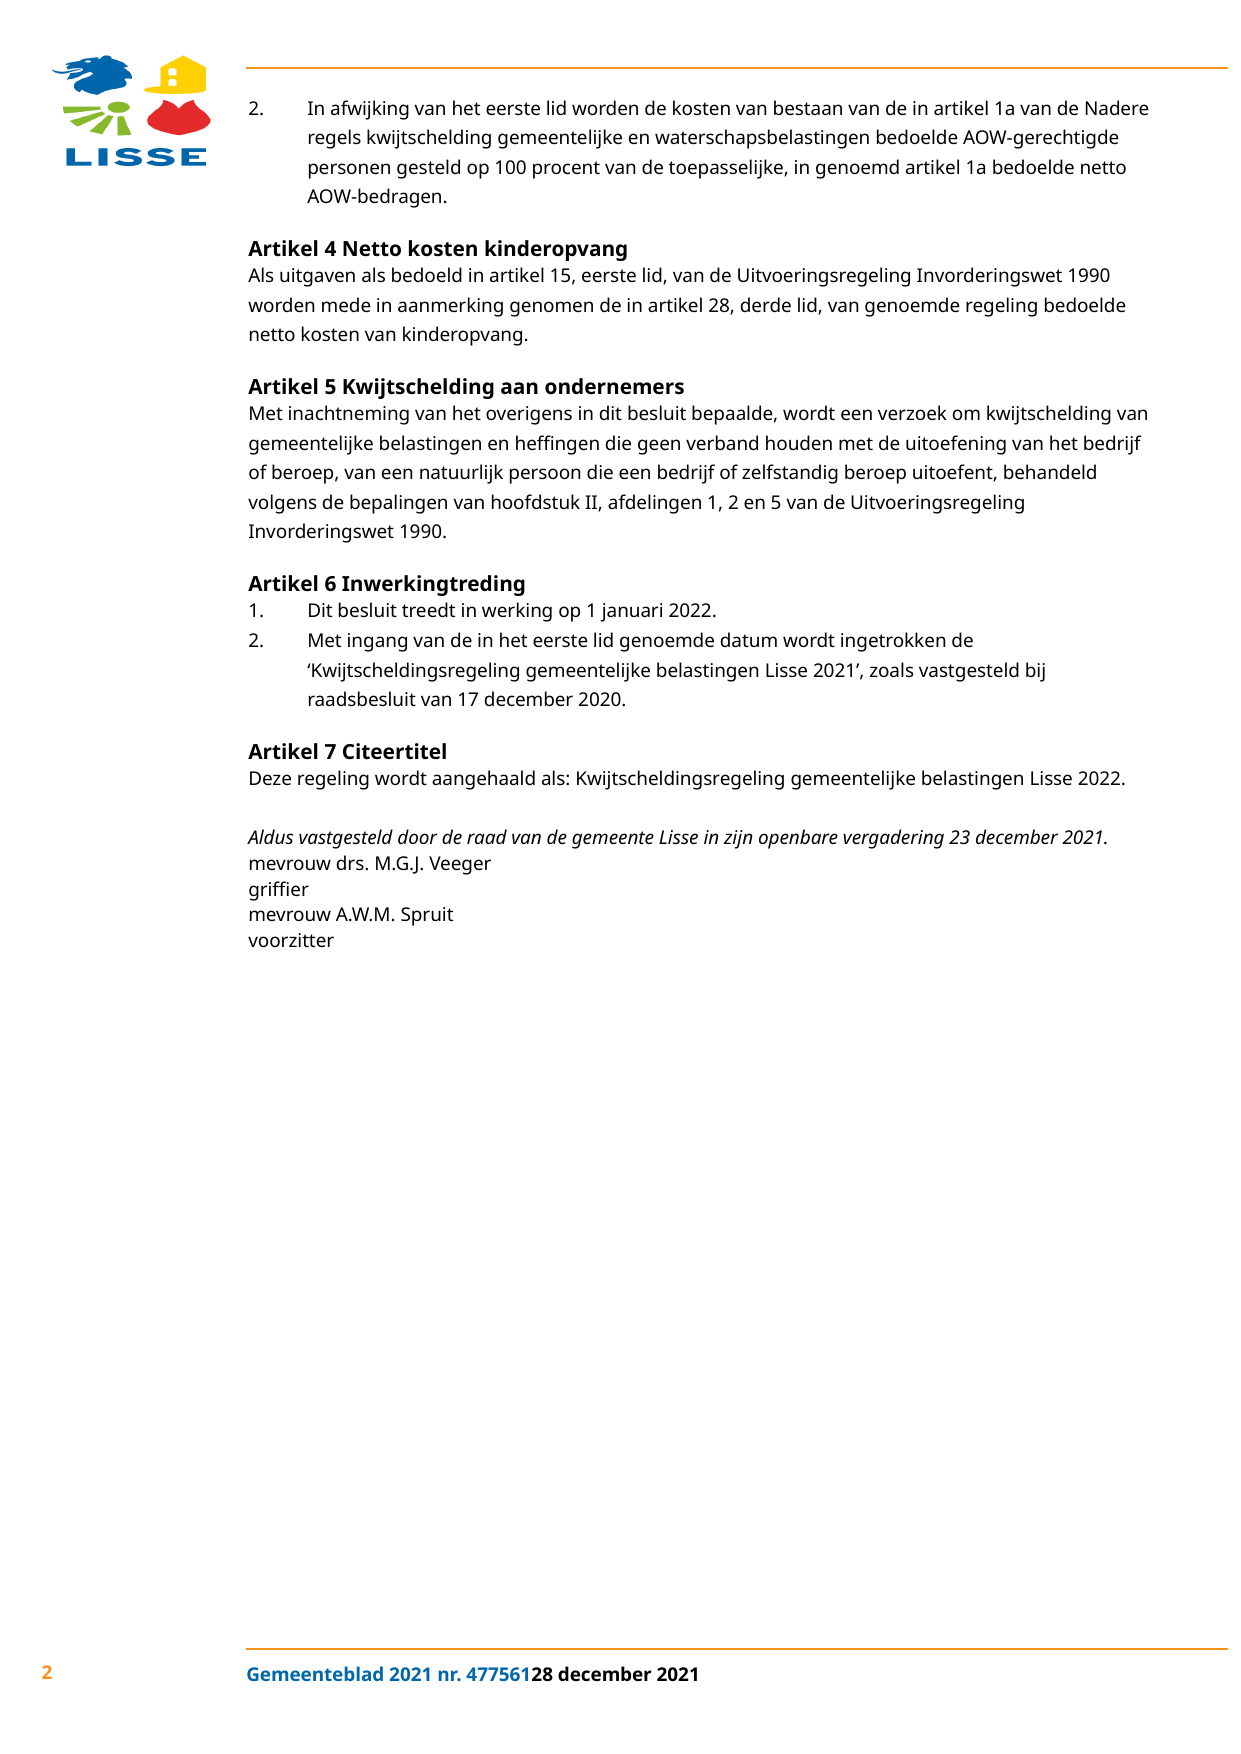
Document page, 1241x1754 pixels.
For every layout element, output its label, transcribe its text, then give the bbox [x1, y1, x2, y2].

text Artikel 5 Kwijtschelding aan ondernemers [248, 372, 1152, 400]
text voorzitter [248, 927, 1152, 953]
list Met ingang van de in het eerste lid genoemde datum wordt ingetrokken de ‘Kwijtscheldingsregeling gemeentelijke belastingen Lisse 2021’, zoals vastgesteld bij raadsbesluit van 17 december 2020. [248, 627, 1152, 712]
text griffier [248, 876, 1152, 902]
picture [41, 47, 231, 172]
text Deze regeling wordt aangehaald als: Kwijtscheldingsregeling gemeentelijke belastingen Lisse 2022. [248, 765, 1152, 791]
text Artikel 6 Inwerkingtreding [248, 569, 1152, 598]
text mevrouw A.W.M. Spruit [248, 902, 1152, 927]
list In afwijking van het eerste lid worden de kosten van bestaan van de in artikel 1a van de Nadere regels kwijtschelding gemeentelijke en waterschapsbelastingen bedoelde AOW-gerechtigde personen gesteld op 100 procent van de toepasselijke, in genoemd artikel 1a bedoelde netto AOW-bedragen. [248, 95, 1152, 209]
text Aldus vastgesteld door de raad van de gemeente Lisse in zijn openbare vergadering 23 december 2021. [248, 824, 1152, 850]
text Met inachtneming van het overigens in dit besluit bepaalde, wordt een verzoek om kwijtschelding van gemeentelijke belastingen en heffingen die geen verband houden met de uitoefening van het bedrijf of beroep, van een natuurlijk persoon die een bedrijf of zelfstandig beroep uitoefent, behandeld volgens de bepalingen van hoofdstuk II, afdelingen 1, 2 en 5 van de Uitvoeringsregeling Invorderingswet 1990. [248, 400, 1152, 544]
text mevrouw drs. M.G.J. Veeger [248, 850, 1152, 876]
text Artikel 4 Netto kosten kinderopvang [248, 234, 1152, 262]
text Als uitgaven als bedoeld in artikel 15, eerste lid, van de Uitvoeringsregeling Invorderingswet 1990 worden mede in aanmerking genomen de in artikel 28, derde lid, van genoemde regeling bedoelde netto kosten van kinderopvang. [248, 262, 1152, 347]
text Artikel 7 Citeertitel [248, 737, 1152, 765]
list Dit besluit treedt in werking op 1 januari 2022. [248, 598, 1152, 623]
